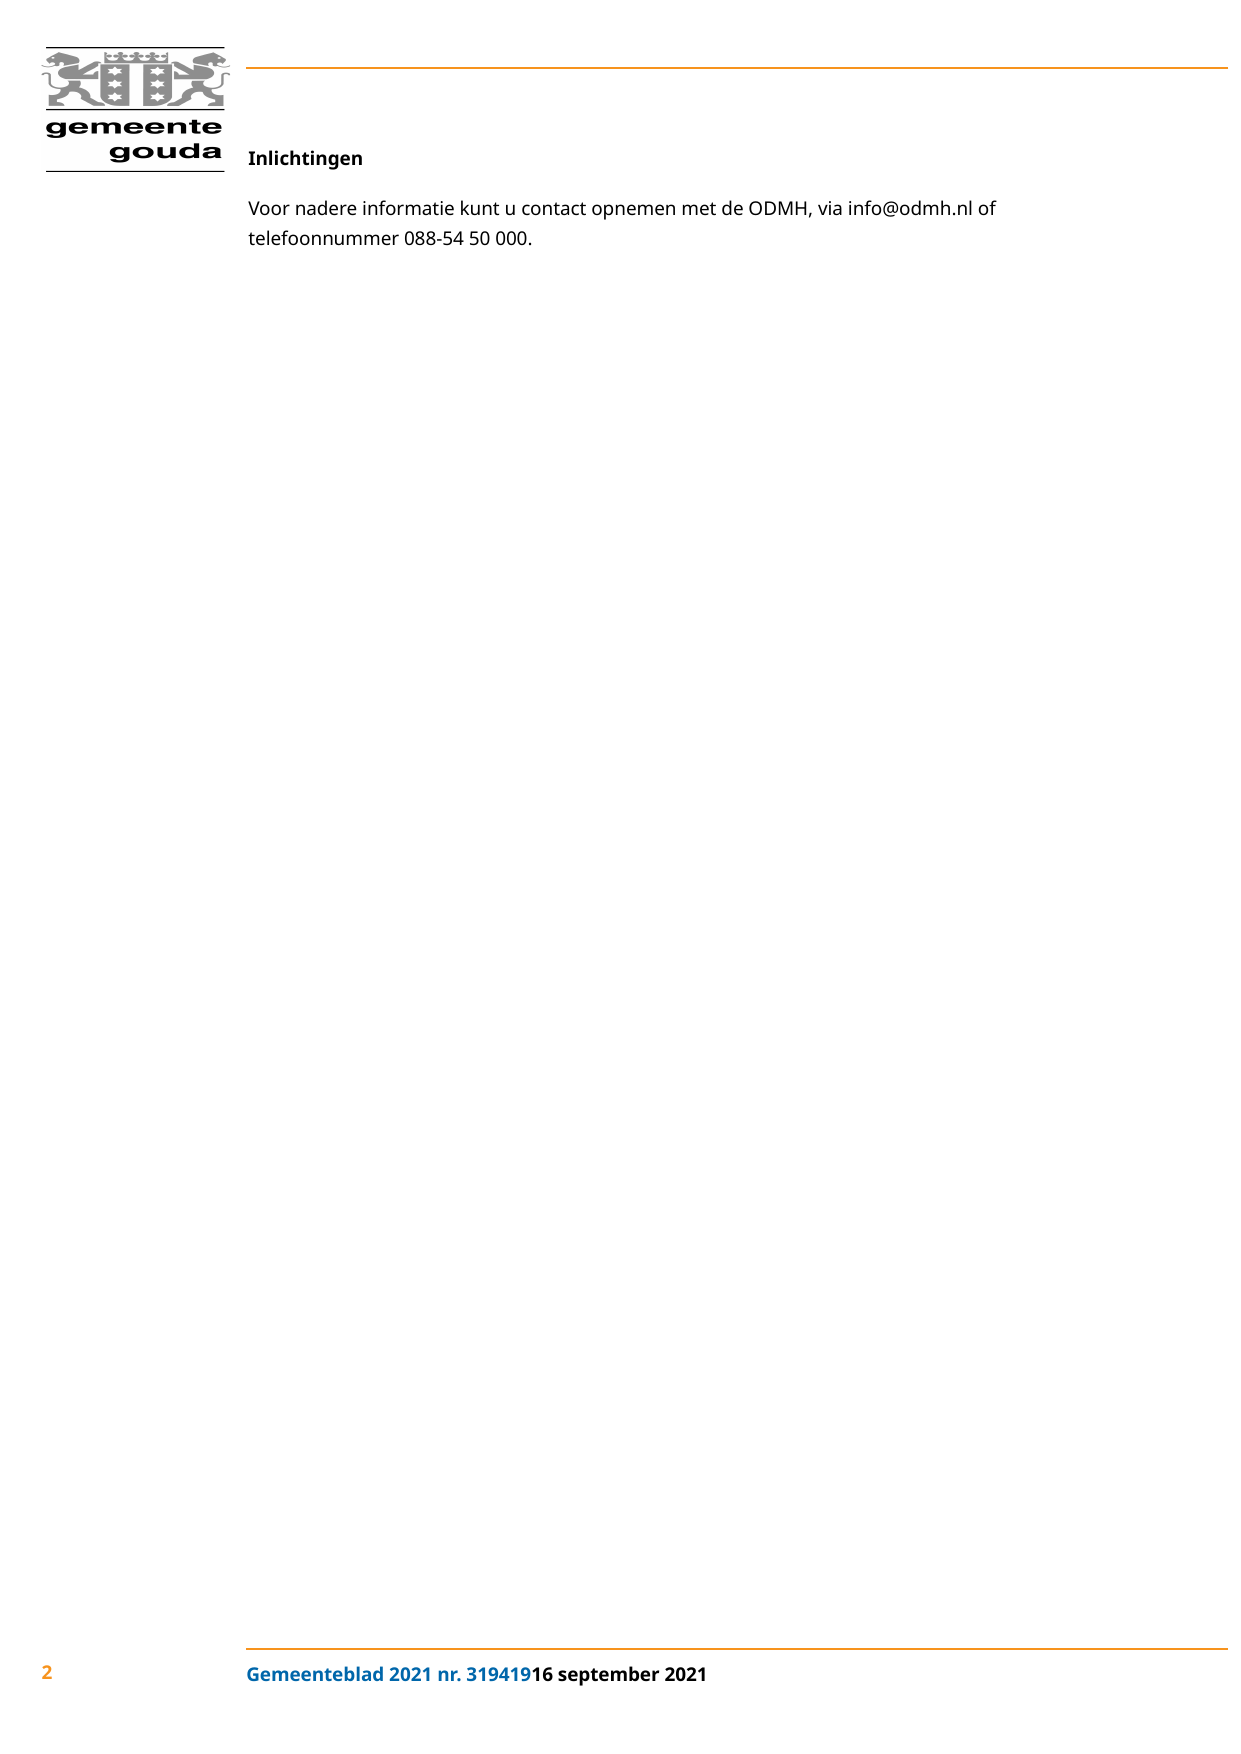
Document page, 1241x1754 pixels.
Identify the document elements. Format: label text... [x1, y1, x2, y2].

picture [41, 47, 231, 172]
text Inlichtingen [248, 145, 1152, 171]
text Voor nadere informatie kunt u contact opnemen met de ODMH, via info@odmh.nl of telefoonnummer 088-54 50 000. [248, 196, 1152, 251]
